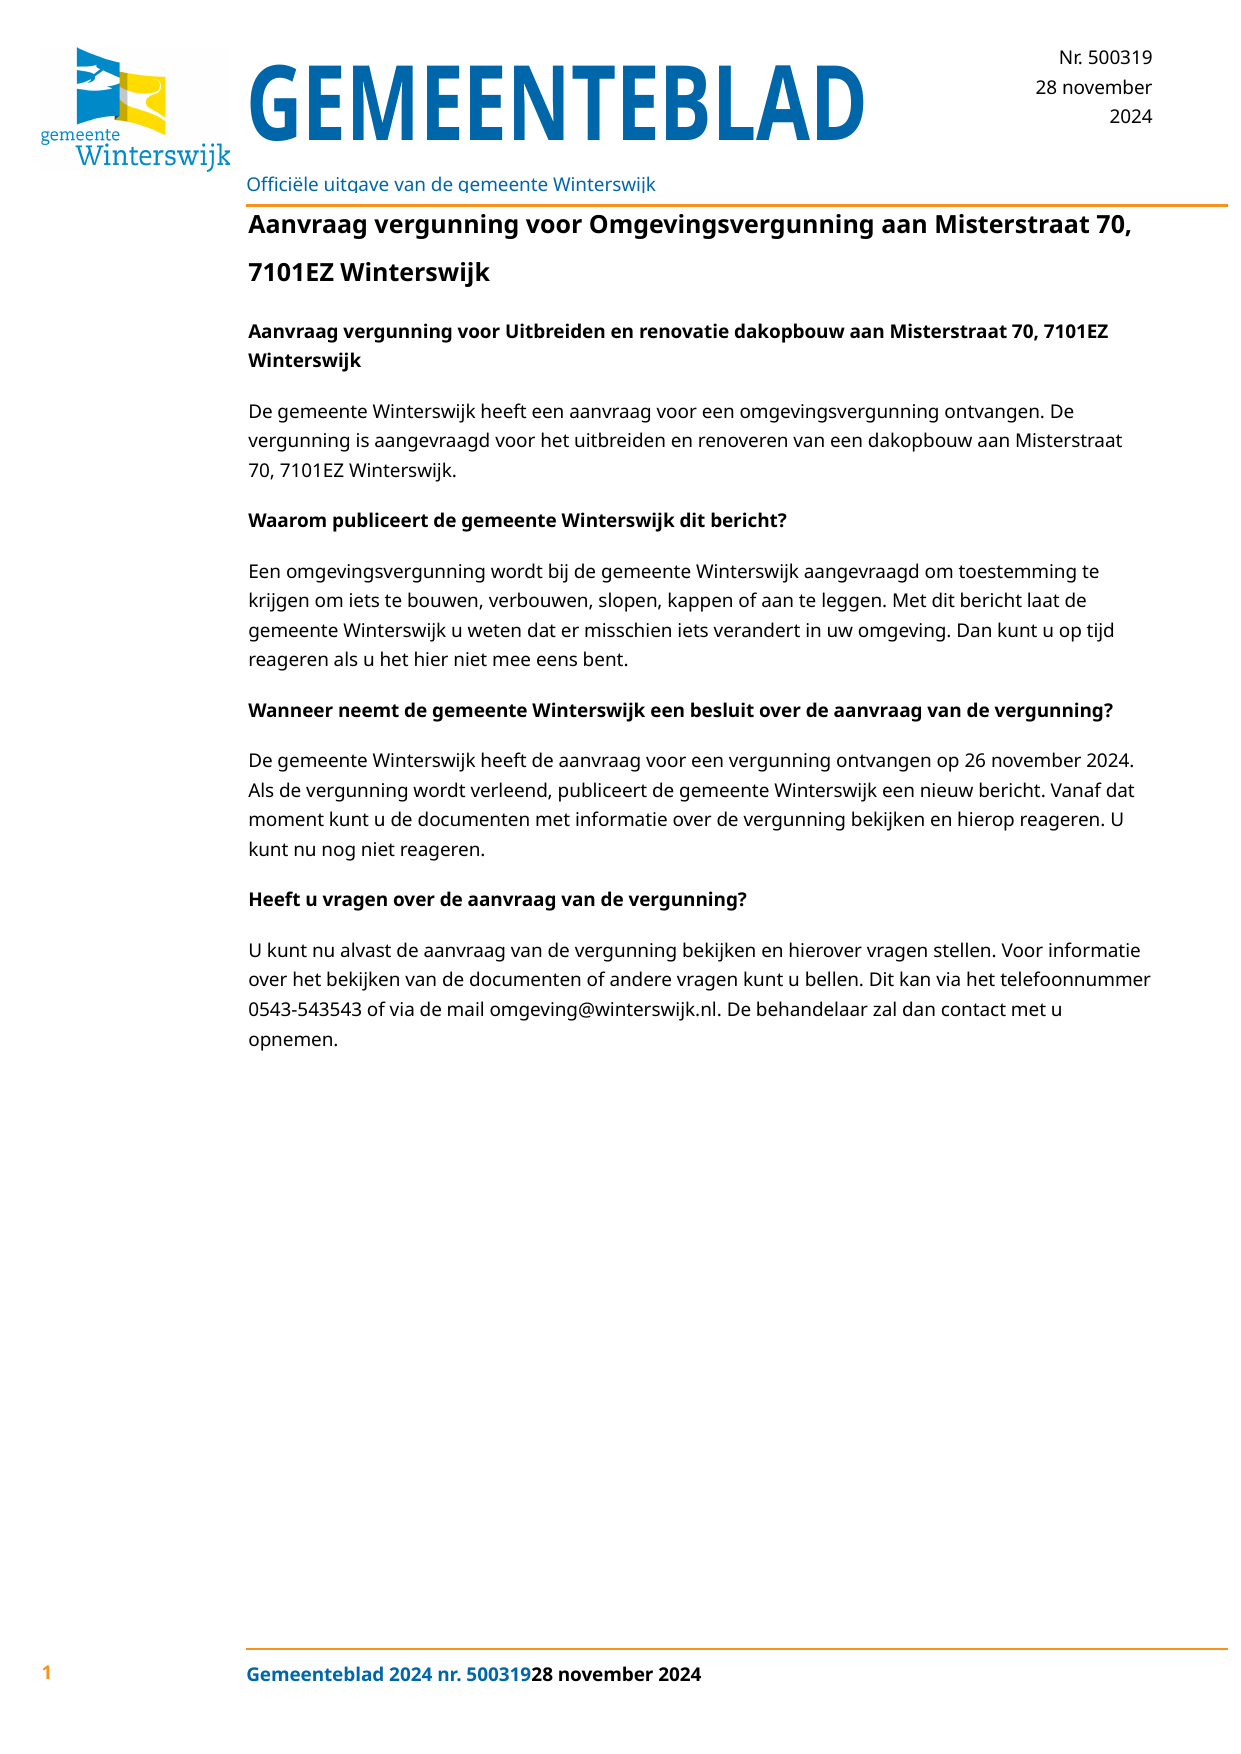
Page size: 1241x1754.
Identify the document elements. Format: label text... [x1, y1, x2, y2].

text De gemeente Winterswijk heeft de aanvraag voor een vergunning ontvangen op 26 november 2024. Als de vergunning wordt verleend, publiceert de gemeente Winterswijk een nieuw bericht. Vanaf dat moment kunt u de documenten met informatie over de vergunning bekijken en hierop reageren. U kunt nu nog niet reageren. [248, 747, 1152, 862]
text De gemeente Winterswijk heeft een aanvraag voor een omgevingsvergunning ontvangen. De vergunning is aangevraagd voor het uitbreiden en renoveren van een dakopbouw aan Misterstraat 70, 7101EZ Winterswijk. [248, 398, 1152, 483]
text Heeft u vragen over de aanvraag van de vergunning? [248, 887, 1152, 912]
picture [41, 47, 231, 172]
text Een omgevingsvergunning wordt bij de gemeente Winterswijk aangevraagd om toestemming te krijgen om iets te bouwen, verbouwen, slopen, kappen of aan te leggen. Met dit bericht laat de gemeente Winterswijk u weten dat er misschien iets verandert in uw omgeving. Dan kunt u op tijd reageren als u het hier niet mee eens bent. [248, 558, 1152, 672]
text Wanneer neemt de gemeente Winterswijk een besluit over de aanvraag van de vergunning? [248, 697, 1152, 723]
text Aanvraag vergunning voor Omgevingsvergunning aan Misterstraat 70, 7101EZ Winterswijk [248, 207, 1152, 288]
text U kunt nu alvast de aanvraag van de vergunning bekijken en hierover vragen stellen. Voor informatie over het bekijken van de documenten of andere vragen kunt u bellen. Dit kan via het telefoonnummer 0543-543543 of via de mail omgeving@winterswijk.nl. De behandelaar zal dan contact met u opnemen. [248, 937, 1152, 1052]
picture [225, 153, 231, 162]
text Aanvraag vergunning voor Uitbreiden en renovatie dakopbouw aan Misterstraat 70, 7101EZ Winterswijk [248, 318, 1152, 373]
text Waarom publiceert de gemeente Winterswijk dit bericht? [248, 507, 1152, 533]
